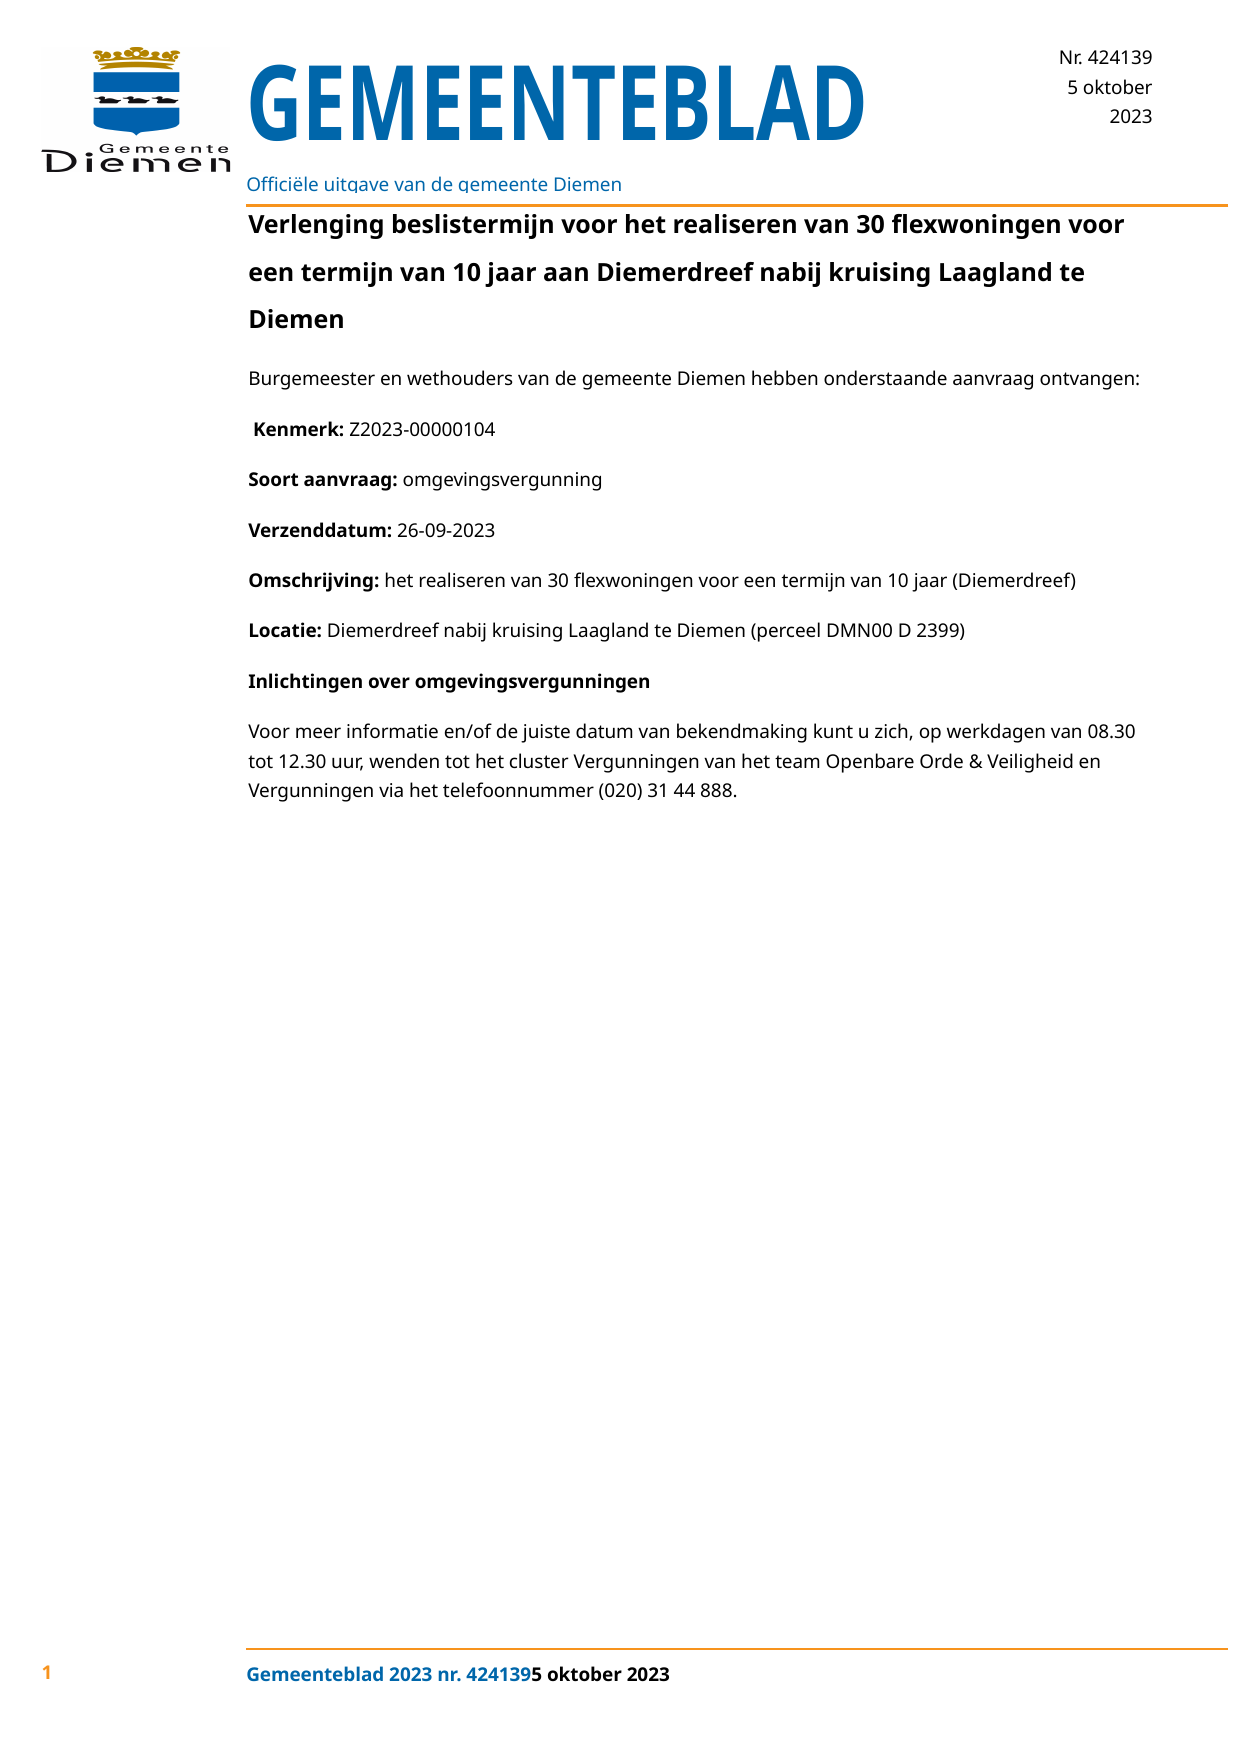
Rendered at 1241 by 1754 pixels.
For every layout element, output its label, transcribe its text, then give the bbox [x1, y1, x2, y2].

text Soort aanvraag: omgevingsvergunning [248, 466, 1152, 492]
text Burgemeester en wethouders van de gemeente Diemen hebben onderstaande aanvraag ontvangen: [248, 366, 1152, 391]
text Omschrijving: het realiseren van 30 flexwoningen voor een termijn van 10 jaar (Diemerdreef) [248, 567, 1152, 593]
text Verzenddatum: 26-09-2023 [248, 517, 1152, 542]
text Voor meer informatie en/of de juiste datum van bekendmaking kunt u zich, op werkdagen van 08.30 tot 12.30 uur, wenden tot het cluster Vergunningen van het team Openbare Orde & Veiligheid en Vergunningen via het telefoonnummer (020) 31 44 888. [248, 718, 1152, 803]
text Locatie: Diemerdreef nabij kruising Laagland te Diemen (perceel DMN00 D 2399) [248, 618, 1152, 643]
text Kenmerk: Z2023-00000104 [248, 416, 1152, 442]
text Inlichtingen over omgevingsvergunningen [248, 668, 1152, 694]
picture [41, 47, 231, 172]
text Verlenging beslistermijn voor het realiseren van 30 flexwoningen voor een termijn van 10 jaar aan Diemerdreef nabij kruising Laagland te Diemen [248, 207, 1152, 336]
